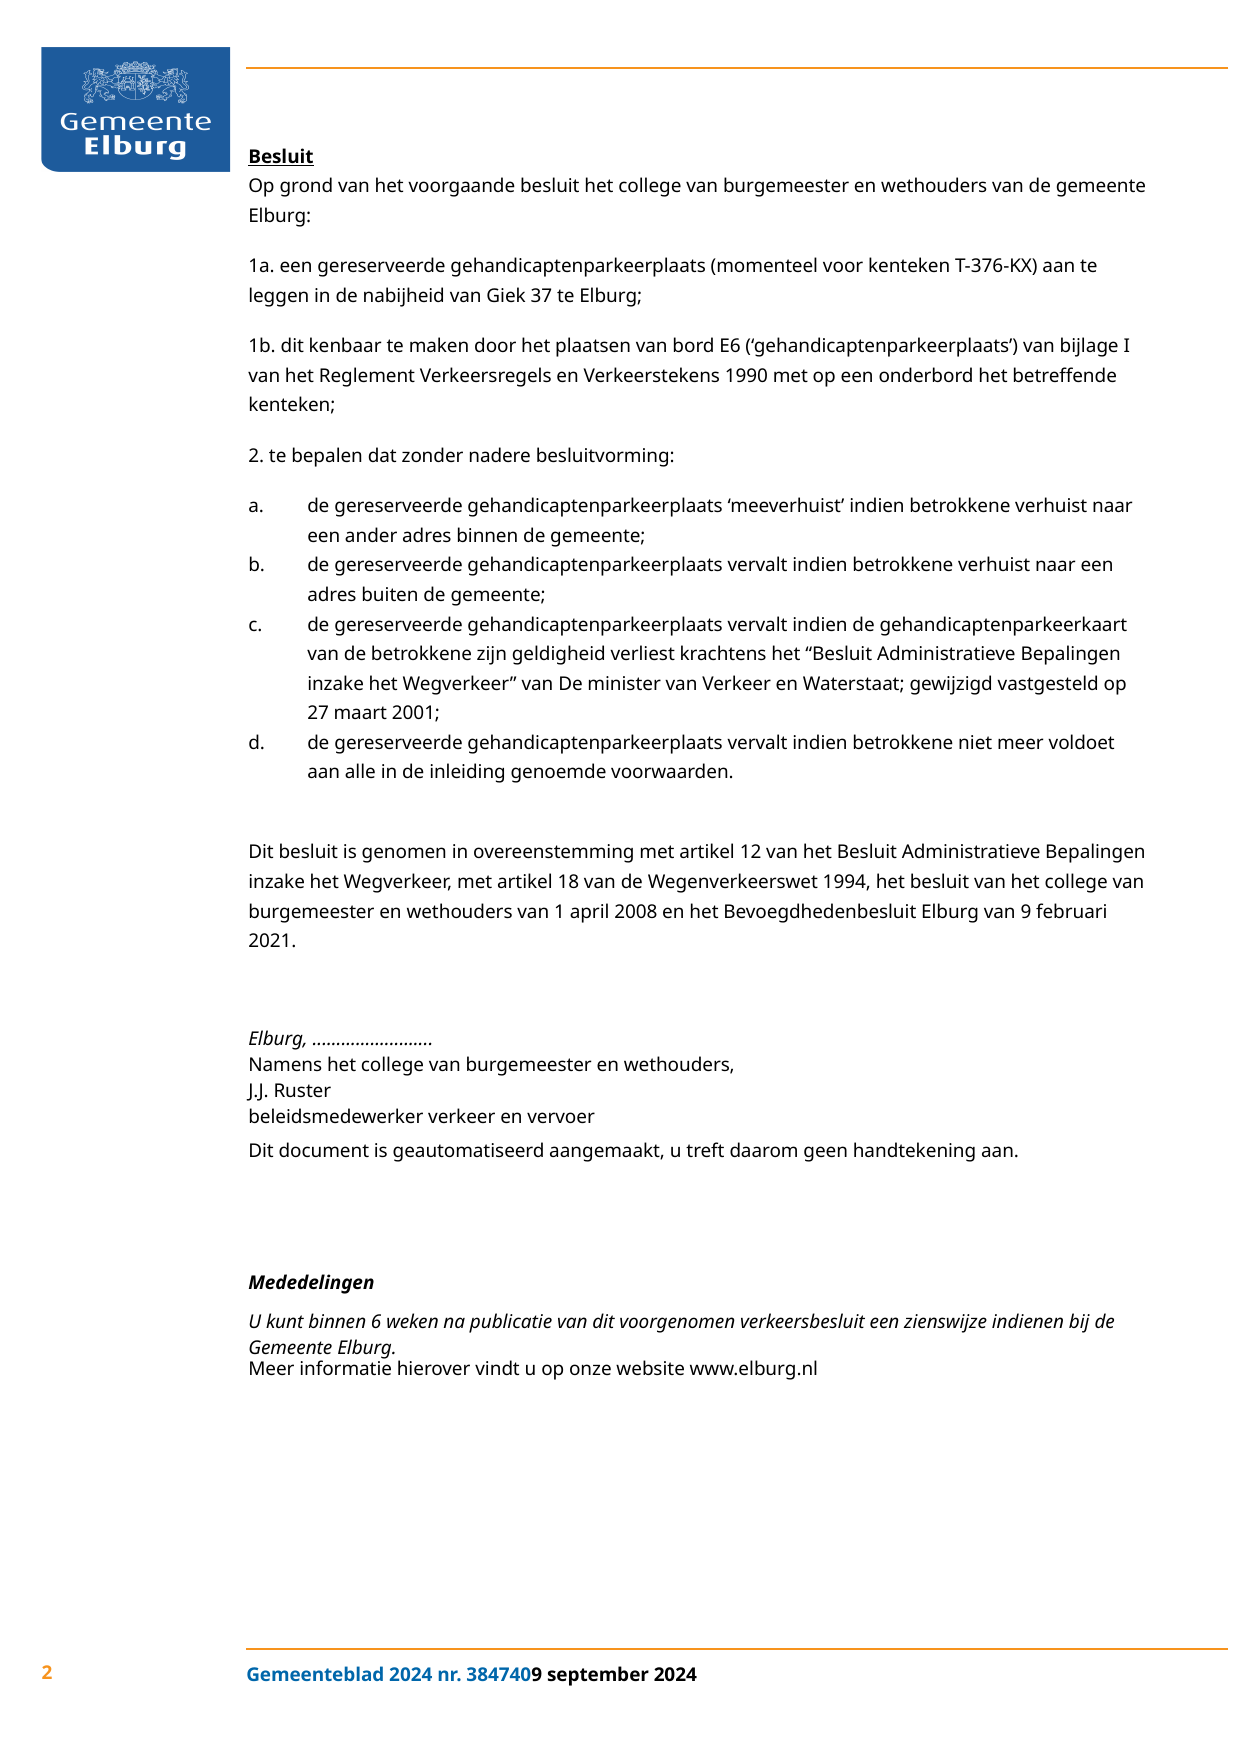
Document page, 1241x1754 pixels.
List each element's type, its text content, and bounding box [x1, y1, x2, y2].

picture [41, 47, 231, 172]
text 1a. een gereserveerde gehandicaptenparkeerplaats (momenteel voor kenteken T-376-KX) aan te leggen in de nabijheid van Giek 37 te Elburg; [248, 252, 1152, 308]
list de gereserveerde gehandicaptenparkeerplaats vervalt indien betrokkene verhuist naar een adres buiten de gemeente; [248, 552, 1152, 607]
list de gereserveerde gehandicaptenparkeerplaats vervalt indien de gehandicaptenparkeerkaart van de betrokkene zijn geldigheid verliest krachtens het “Besluit Administratieve Bepalingen inzake het Wegverkeer” van De minister van Verkeer en Waterstaat; gewijzigd vastgesteld op 27 maart 2001; [248, 611, 1152, 725]
list de gereserveerde gehandicaptenparkeerplaats vervalt indien betrokkene niet meer voldoet aan alle in de inleiding genoemde voorwaarden. [248, 729, 1152, 784]
text J.J. Ruster [248, 1077, 1152, 1103]
list de gereserveerde gehandicaptenparkeerplaats ‘meeverhuist’ indien betrokkene verhuist naar een ander adres binnen de gemeente; [248, 492, 1152, 548]
text Mededelingen [248, 1269, 1152, 1295]
text Dit besluit is genomen in overeenstemming met artikel 12 van het Besluit Administratieve Bepalingen inzake het Wegverkeer, met artikel 18 van de Wegenverkeerswet 1994, het besluit van het college van burgemeester en wethouders van 1 april 2008 en het Bevoegdhedenbesluit Elburg van 9 februari 2021. [248, 839, 1152, 953]
text Meer informatie hierover vindt u op onze website www.elburg.nl [248, 1360, 1152, 1379]
text U kunt binnen 6 weken na publicatie van dit voorgenomen verkeersbesluit een zienswijze indienen bij de Gemeente Elburg. [248, 1308, 1152, 1360]
text Elburg, ......................... [248, 1026, 1152, 1051]
text Op grond van het voorgaande besluit het college van burgemeester en wethouders van de gemeente Elburg: [248, 172, 1152, 228]
text 1b. dit kenbaar te maken door het plaatsen van bord E6 (‘gehandicaptenparkeerplaats’) van bijlage I van het Reglement Verkeersregels en Verkeerstekens 1990 met op een onderbord het betreffende kenteken; [248, 332, 1152, 417]
text 2. te bepalen dat zonder nadere besluitvorming: [248, 442, 1152, 468]
text Dit document is geautomatiseerd aangemaakt, u treft daarom geen handtekening aan. [248, 1142, 1152, 1161]
text Besluit [248, 143, 1152, 168]
text Namens het college van burgemeester en wethouders, [248, 1051, 1152, 1077]
text beleidsmedewerker verkeer en vervoer [248, 1103, 1152, 1128]
